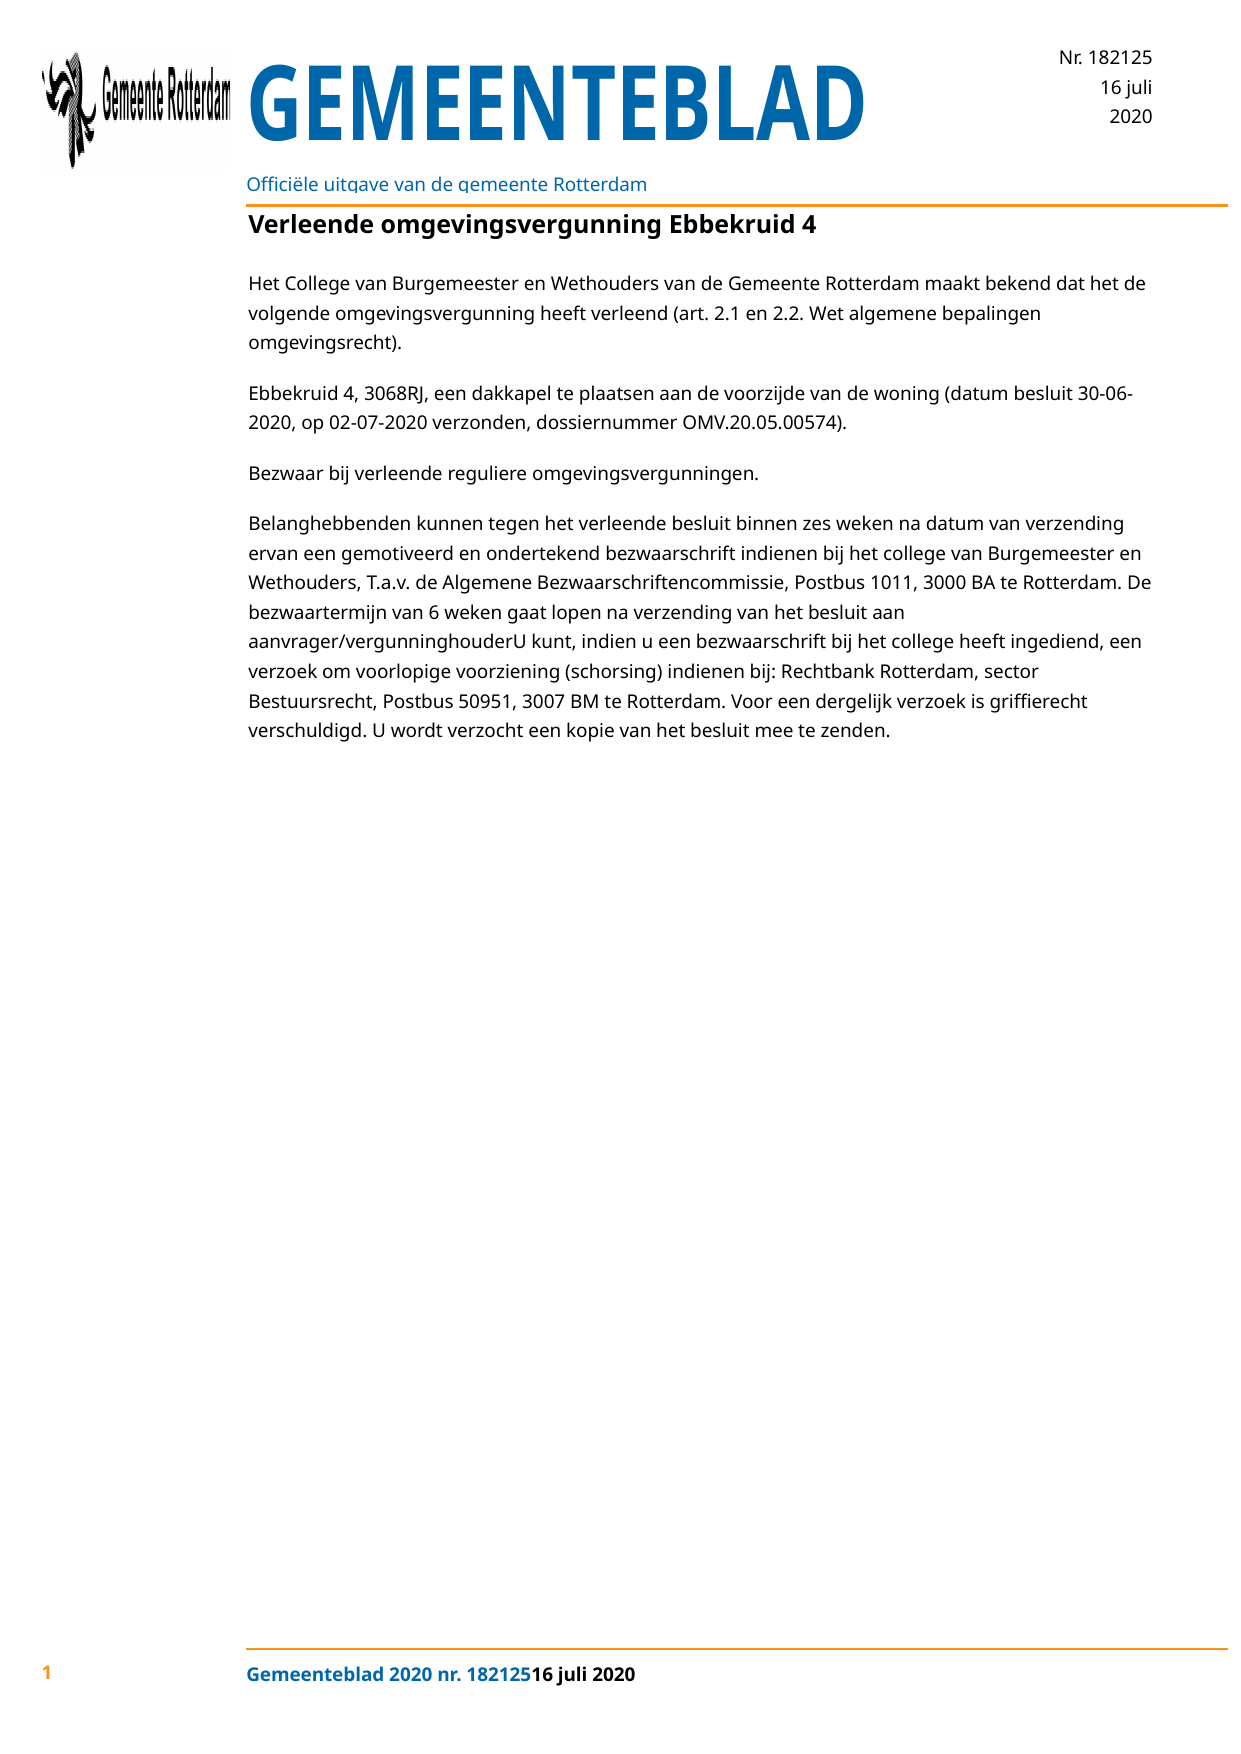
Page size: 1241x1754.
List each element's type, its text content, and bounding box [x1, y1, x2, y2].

text Belanghebbenden kunnen tegen het verleende besluit binnen zes weken na datum van verzending ervan een gemotiveerd en ondertekend bezwaarschrift indienen bij het college van Burgemeester en Wethouders, T.a.v. de Algemene Bezwaarschriftencommissie, Postbus 1011, 3000 BA te Rotterdam. De bezwaartermijn van 6 weken gaat lopen na verzending van het besluit aan aanvrager/vergunninghouderU kunt, indien u een bezwaarschrift bij het college heeft ingediend, een verzoek om voorlopige voorziening (schorsing) indienen bij: Rechtbank Rotterdam, sector Bestuursrecht, Postbus 50951, 3007 BM te Rotterdam. Voor een dergelijk verzoek is griffierecht verschuldigd. U wordt verzocht een kopie van het besluit mee te zenden. [248, 510, 1152, 743]
picture [41, 47, 231, 172]
text Ebbekruid 4, 3068RJ, een dakkapel te plaatsen aan de voorzijde van de woning (datum besluit 30-06-2020, op 02-07-2020 verzonden, dossiernummer OMV.20.05.00574). [248, 380, 1152, 435]
text Het College van Burgemeester en Wethouders van de Gemeente Rotterdam maakt bekend dat het de volgende omgevingsvergunning heeft verleend (art. 2.1 en 2.2. Wet algemene bepalingen omgevingsrecht). [248, 270, 1152, 355]
text Verleende omgevingsvergunning Ebbekruid 4 [248, 207, 1152, 241]
text Bezwaar bij verleende reguliere omgevingsvergunningen. [248, 460, 1152, 486]
